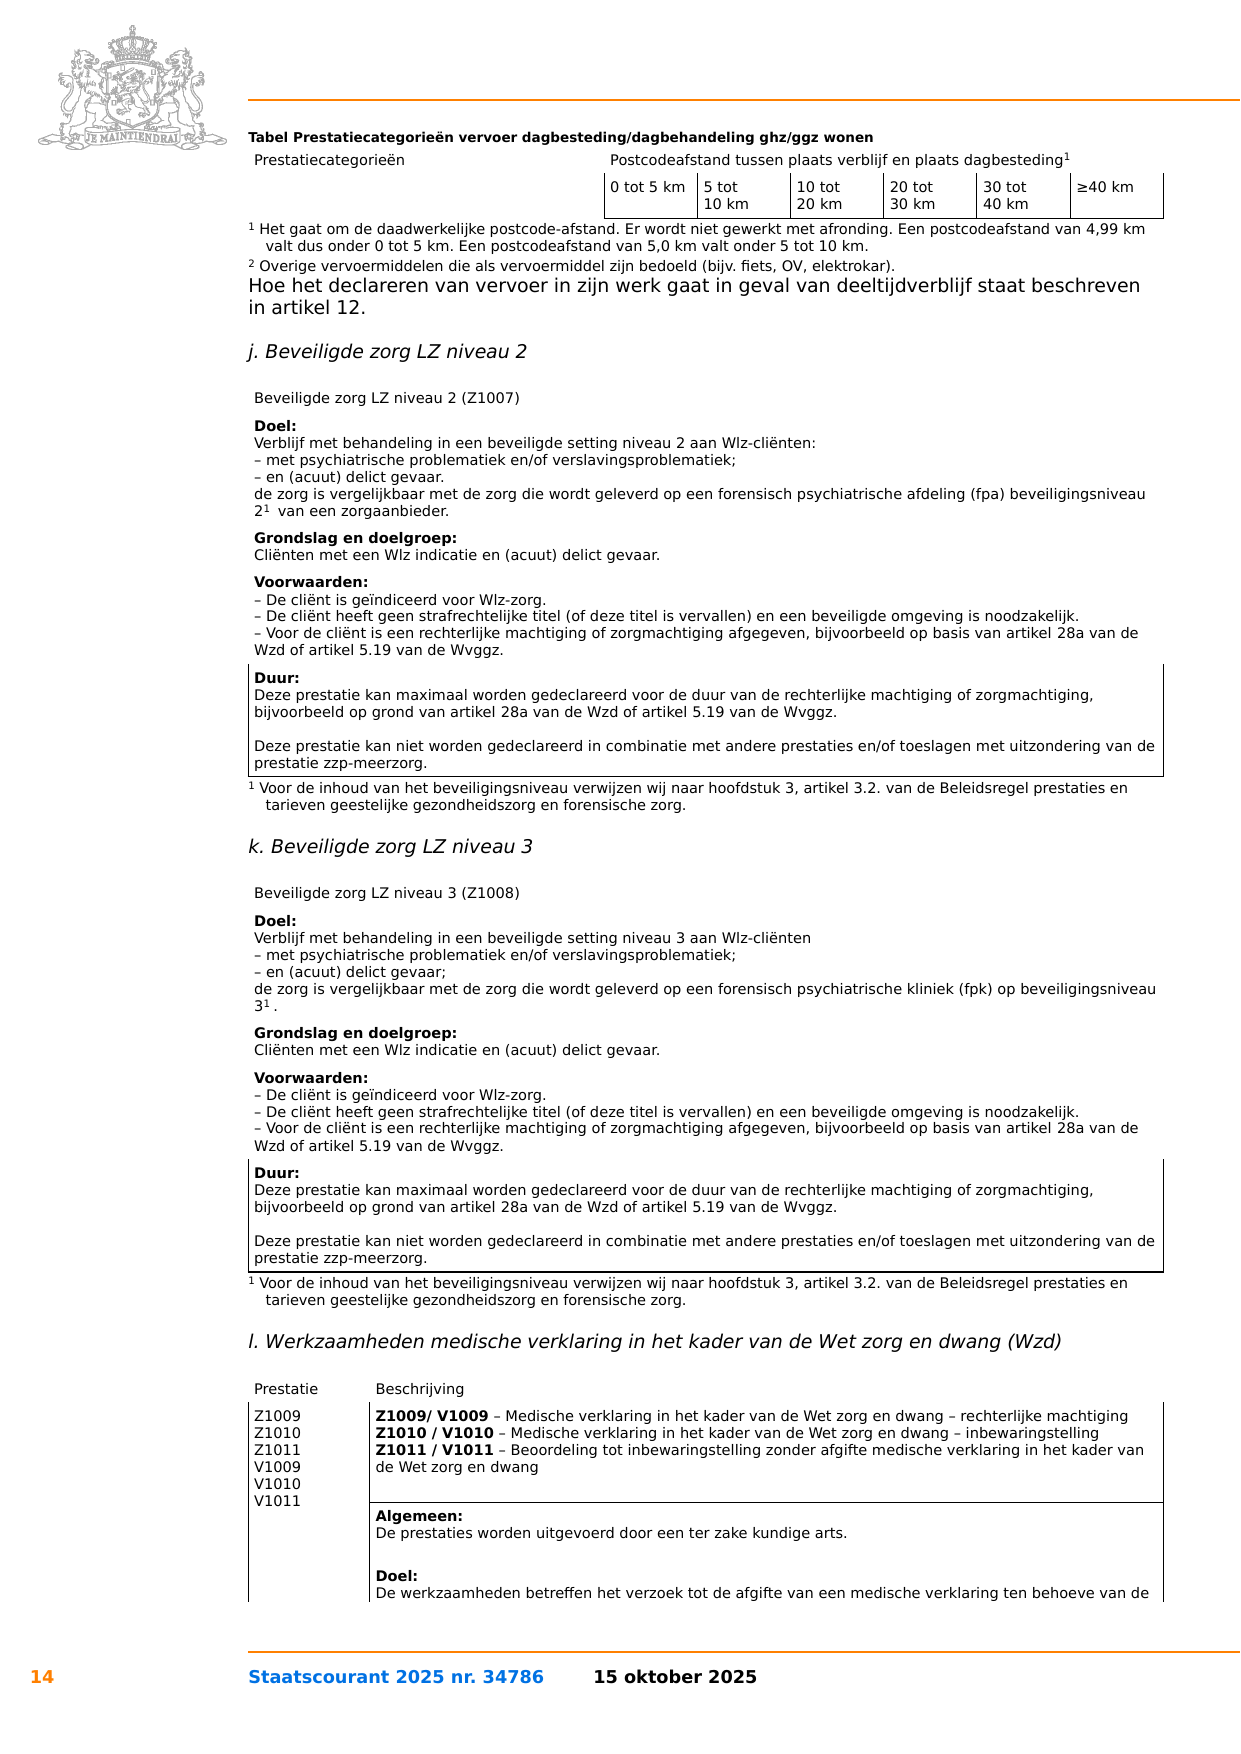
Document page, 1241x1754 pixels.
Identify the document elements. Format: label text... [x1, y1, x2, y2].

table_cell Duur: Deze prestatie kan maximaal worden gedeclareerd voor de duur van de rechterlijke machtiging of zorgmachtiging, bijvoorbeeld op grond van artikel 28a van de Wzd of artikel 5.19 van de Wvggz. [249, 1160, 1163, 1216]
table_cell 5 tot 10 km [698, 174, 790, 217]
subtitle j. Beveiligde zorg LZ niveau 2 [248, 341, 1163, 363]
table_cell 30 tot 40 km [977, 174, 1070, 217]
table_header Beschrijving [370, 1376, 1163, 1402]
table_cell Grondslag en doelgroep: Cliënten met een Wlz indicatie en (acuut) delict gevaar. [249, 1020, 1163, 1064]
subtitle l. Werkzaamheden medische verklaring in het kader van de Wet zorg en dwang (Wzd) [248, 1331, 1163, 1353]
table_cell Deze prestatie kan niet worden gedeclareerd in combinatie met andere prestaties en/of toeslagen met uitzondering van de prestatie zzp-meerzorg. [249, 738, 1163, 776]
table_cell Duur: Deze prestatie kan maximaal worden gedeclareerd voor de duur van de rechterlijke machtiging of zorgmachtiging, bijvoorbeeld op grond van artikel 28a van de Wzd of artikel 5.19 van de Wvggz. [249, 665, 1163, 721]
table_cell Doel: Verblijf met behandeling in een beveiligde setting niveau 3 aan Wlz-cliënten – met psychiatrische problematiek en/of verslavingsproblematiek; – en (acuut) delict gevaar; de zorg is vergelijkbaar met de zorg die wordt geleverd op een forensisch psychiatrische kliniek (fpk) op beveiligingsniveau 31. [249, 908, 1163, 1019]
picture [38, 25, 227, 150]
table_cell 1 Voor de inhoud van het beveiligingsniveau verwijzen wij naar hoofdstuk 3, artikel 3.2. van de Beleidsregel prestaties en tarieven geestelijke gezondheidszorg en forensische zorg. [248, 777, 1163, 814]
table_header Tabel Prestatiecategorieën vervoer dagbesteding/dagbehandeling ghz/ggz wonen [248, 130, 1163, 146]
table_cell Grondslag en doelgroep: Cliënten met een Wlz indicatie en (acuut) delict gevaar. [249, 525, 1163, 569]
table_cell Z1009/ V1009 – Medische verklaring in het kader van de Wet zorg en dwang – rechterlijke machtiging Z1010 / V1010 – Medische verklaring in het kader van de Wet zorg en dwang – inbewaringstelling Z1011 / V1011 – Beoordeling tot inbewaringstelling zonder afgifte medische verklaring in het kader van de Wet zorg en dwang [370, 1403, 1163, 1476]
table_cell 1 Voor de inhoud van het beveiligingsniveau verwijzen wij naar hoofdstuk 3, artikel 3.2. van de Beleidsregel prestaties en tarieven geestelijke gezondheidszorg en forensische zorg. [248, 1273, 1163, 1309]
table_cell Prestatiecategorieën [249, 147, 604, 217]
table_cell Deze prestatie kan niet worden gedeclareerd in combinatie met andere prestaties en/of toeslagen met uitzondering van de prestatie zzp-meerzorg. [249, 1233, 1163, 1271]
table_cell [249, 721, 1163, 738]
table_header Prestatie [249, 1376, 369, 1402]
table_cell 0 tot 5 km [605, 174, 697, 217]
table_cell Algemeen: De prestaties worden uitgevoerd door een ter zake kundige arts. [370, 1503, 1163, 1542]
table_header Beveiligde zorg LZ niveau 3 (Z1008) [249, 881, 1163, 907]
table_cell Voorwaarden: – De cliënt is geïndiceerd voor Wlz-zorg. – De cliënt heeft geen strafrechtelijke titel (of deze titel is vervallen) en een beveiligde omgeving is noodzakelijk. – Voor de cliënt is een rechterlijke machtiging of zorgmachtiging afgegeven, bijvoorbeeld op basis van artikel 28a van de Wzd of artikel 5.19 van de Wvggz. [249, 570, 1163, 664]
table_cell ≥40 km [1071, 174, 1163, 217]
table_cell [249, 1216, 1163, 1233]
text Hoe het declareren van vervoer in zijn werk gaat in geval van deeltijdverblijf staat beschreven in artikel 12. [248, 275, 1163, 319]
table_cell [370, 1542, 1163, 1563]
table_cell Z1009 Z1010 Z1011 V1009 V1010 V1011 [249, 1403, 369, 1602]
table_cell 10 tot 20 km [791, 174, 883, 217]
table_cell 20 tot 30 km [884, 174, 976, 217]
table_cell Doel: Verblijf met behandeling in een beveiligde setting niveau 2 aan Wlz-cliënten: – met psychiatrische problematiek en/of verslavingsproblematiek; – en (acuut) delict gevaar. de zorg is vergelijkbaar met de zorg die wordt geleverd op een forensisch psychiatrische afdeling (fpa) beveiligingsniveau 21 van een zorgaanbieder. [249, 413, 1163, 524]
table_cell 1 Het gaat om de daadwerkelijke postcode-afstand. Er wordt niet gewerkt met afronding. Een postcodeafstand van 4,99 km valt dus onder 0 tot 5 km. Een postcodeafstand van 5,0 km valt onder 5 tot 10 km. 2 Overige vervoermiddelen die als vervoermiddel zijn bedoeld (bijv. fiets, OV, elektrokar). [248, 219, 1163, 275]
subtitle k. Beveiligde zorg LZ niveau 3 [248, 836, 1163, 858]
table_cell Postcodeafstand tussen plaats verblijf en plaats dagbesteding1 [605, 147, 1163, 173]
table_cell Voorwaarden: – De cliënt is geïndiceerd voor Wlz-zorg. – De cliënt heeft geen strafrechtelijke titel (of deze titel is vervallen) en een beveiligde omgeving is noodzakelijk. – Voor de cliënt is een rechterlijke machtiging of zorgmachtiging afgegeven, bijvoorbeeld op basis van artikel 28a van de Wzd of artikel 5.19 van de Wvggz. [249, 1065, 1163, 1159]
table_cell [370, 1476, 1163, 1502]
table_header Beveiligde zorg LZ niveau 2 (Z1007) [249, 386, 1163, 412]
table_cell Doel: De werkzaamheden betreffen het verzoek tot de afgifte van een medische verklaring ten behoeve van de [370, 1564, 1163, 1602]
